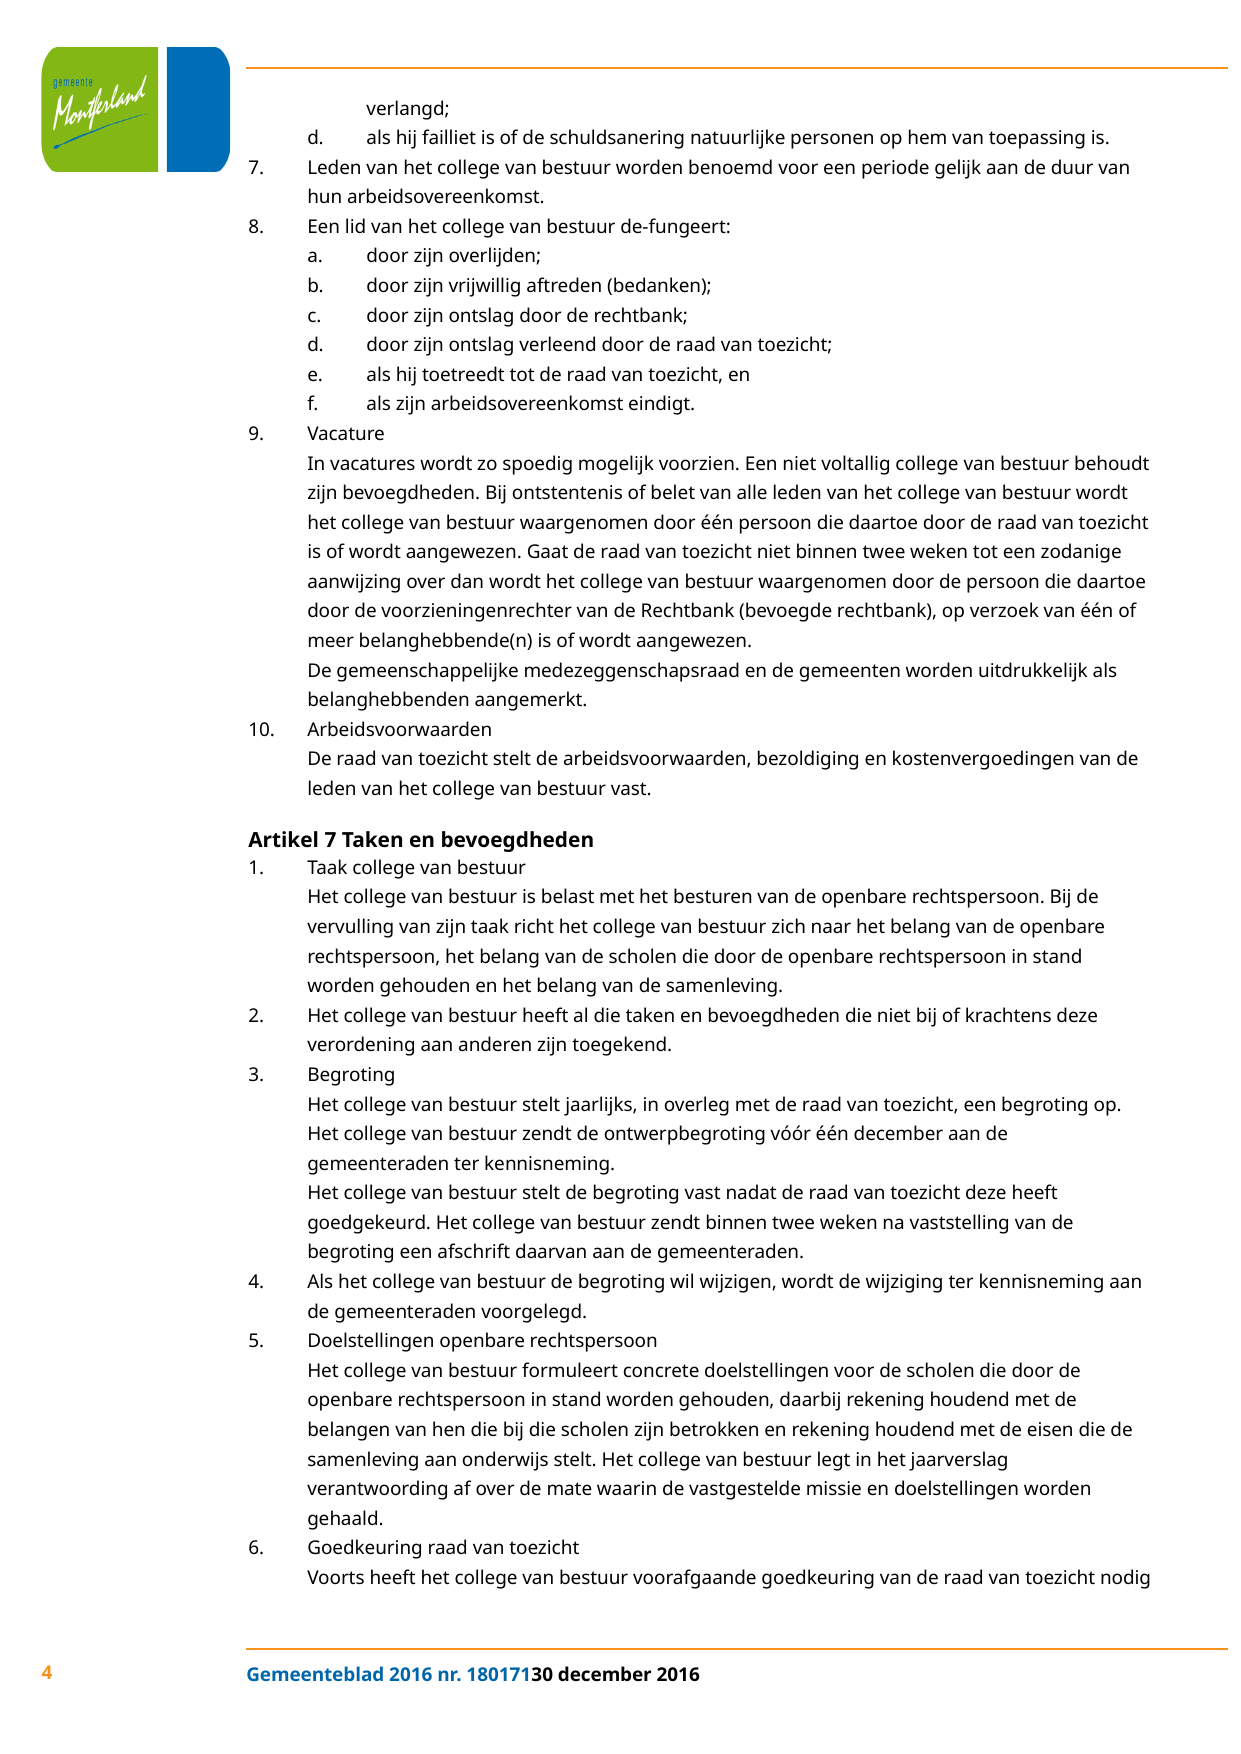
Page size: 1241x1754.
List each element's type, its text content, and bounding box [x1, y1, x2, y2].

list Leden van het college van bestuur worden benoemd voor een periode gelijk aan de duur van hun arbeidsovereenkomst. [248, 154, 1152, 209]
list De gemeenschappelijke medezeggenschapsraad en de gemeenten worden uitdrukkelijk als belanghebbenden aangemerkt. [248, 657, 1152, 712]
list De raad van toezicht stelt de arbeidsvoorwaarden, bezoldiging en kostenvergoedingen van de leden van het college van bestuur vast. [248, 746, 1152, 801]
list Arbeidsvoorwaarden [248, 716, 1152, 742]
picture [41, 47, 231, 172]
list door zijn ontslag door de rechtbank; [307, 302, 1152, 328]
list Goedkeuring raad van toezicht [248, 1534, 1152, 1560]
list als zijn arbeidsovereenkomst eindigt. [307, 391, 1152, 416]
list Het college van bestuur is belast met het besturen van de openbare rechtspersoon. Bij de vervulling van zijn taak richt het college van bestuur zich naar het belang van de openbare rechtspersoon, het belang van de scholen die door de openbare rechtspersoon in stand worden gehouden en het belang van de samenleving. [248, 884, 1152, 998]
list Het college van bestuur heeft al die taken en bevoegdheden die niet bij of krachtens deze verordening aan anderen zijn toegekend. [248, 1002, 1152, 1057]
list verlangd; [307, 95, 1152, 121]
list Begroting [248, 1061, 1152, 1087]
text Artikel 7 Taken en bevoegdheden [248, 826, 1152, 854]
list Het college van bestuur stelt de begroting vast nadat de raad van toezicht deze heeft goedgekeurd. Het college van bestuur zendt binnen twee weken na vaststelling van de begroting een afschrift daarvan aan de gemeenteraden. [248, 1179, 1152, 1264]
list als hij failliet is of de schuldsanering natuurlijke personen op hem van toepassing is. [307, 124, 1152, 150]
list Vacature [248, 420, 1152, 446]
list door zijn ontslag verleend door de raad van toezicht; [307, 331, 1152, 357]
list Als het college van bestuur de begroting wil wijzigen, wordt de wijziging ter kennisneming aan de gemeenteraden voorgelegd. [248, 1268, 1152, 1323]
list door zijn overlijden; [307, 243, 1152, 268]
list door zijn vrijwillig aftreden (bedanken); [307, 272, 1152, 298]
list als hij toetreedt tot de raad van toezicht, en [307, 361, 1152, 387]
list Een lid van het college van bestuur de-fungeert: [248, 213, 1152, 239]
list Het college van bestuur stelt jaarlijks, in overleg met de raad van toezicht, een begroting op. Het college van bestuur zendt de ontwerpbegroting vóór één december aan de gemeenteraden ter kennisneming. [248, 1091, 1152, 1176]
list Taak college van bestuur [248, 854, 1152, 880]
list Het college van bestuur formuleert concrete doelstellingen voor de scholen die door de openbare rechtspersoon in stand worden gehouden, daarbij rekening houdend met de belangen van hen die bij die scholen zijn betrokken en rekening houdend met de eisen die de samenleving aan onderwijs stelt. Het college van bestuur legt in het jaarverslag verantwoording af over de mate waarin de vastgestelde missie en doelstellingen worden gehaald. [248, 1357, 1152, 1531]
list Doelstellingen openbare rechtspersoon [248, 1327, 1152, 1353]
list In vacatures wordt zo spoedig mogelijk voorzien. Een niet voltallig college van bestuur behoudt zijn bevoegdheden. Bij ontstentenis of belet van alle leden van het college van bestuur wordt het college van bestuur waargenomen door één persoon die daartoe door de raad van toezicht is of wordt aangewezen. Gaat de raad van toezicht niet binnen twee weken tot een zodanige aanwijzing over dan wordt het college van bestuur waargenomen door de persoon die daartoe door de voorzieningenrechter van de Rechtbank (bevoegde rechtbank), op verzoek van één of meer belanghebbende(n) is of wordt aangewezen. [248, 450, 1152, 653]
list Voorts heeft het college van bestuur voorafgaande goedkeuring van de raad van toezicht nodig [248, 1564, 1152, 1590]
